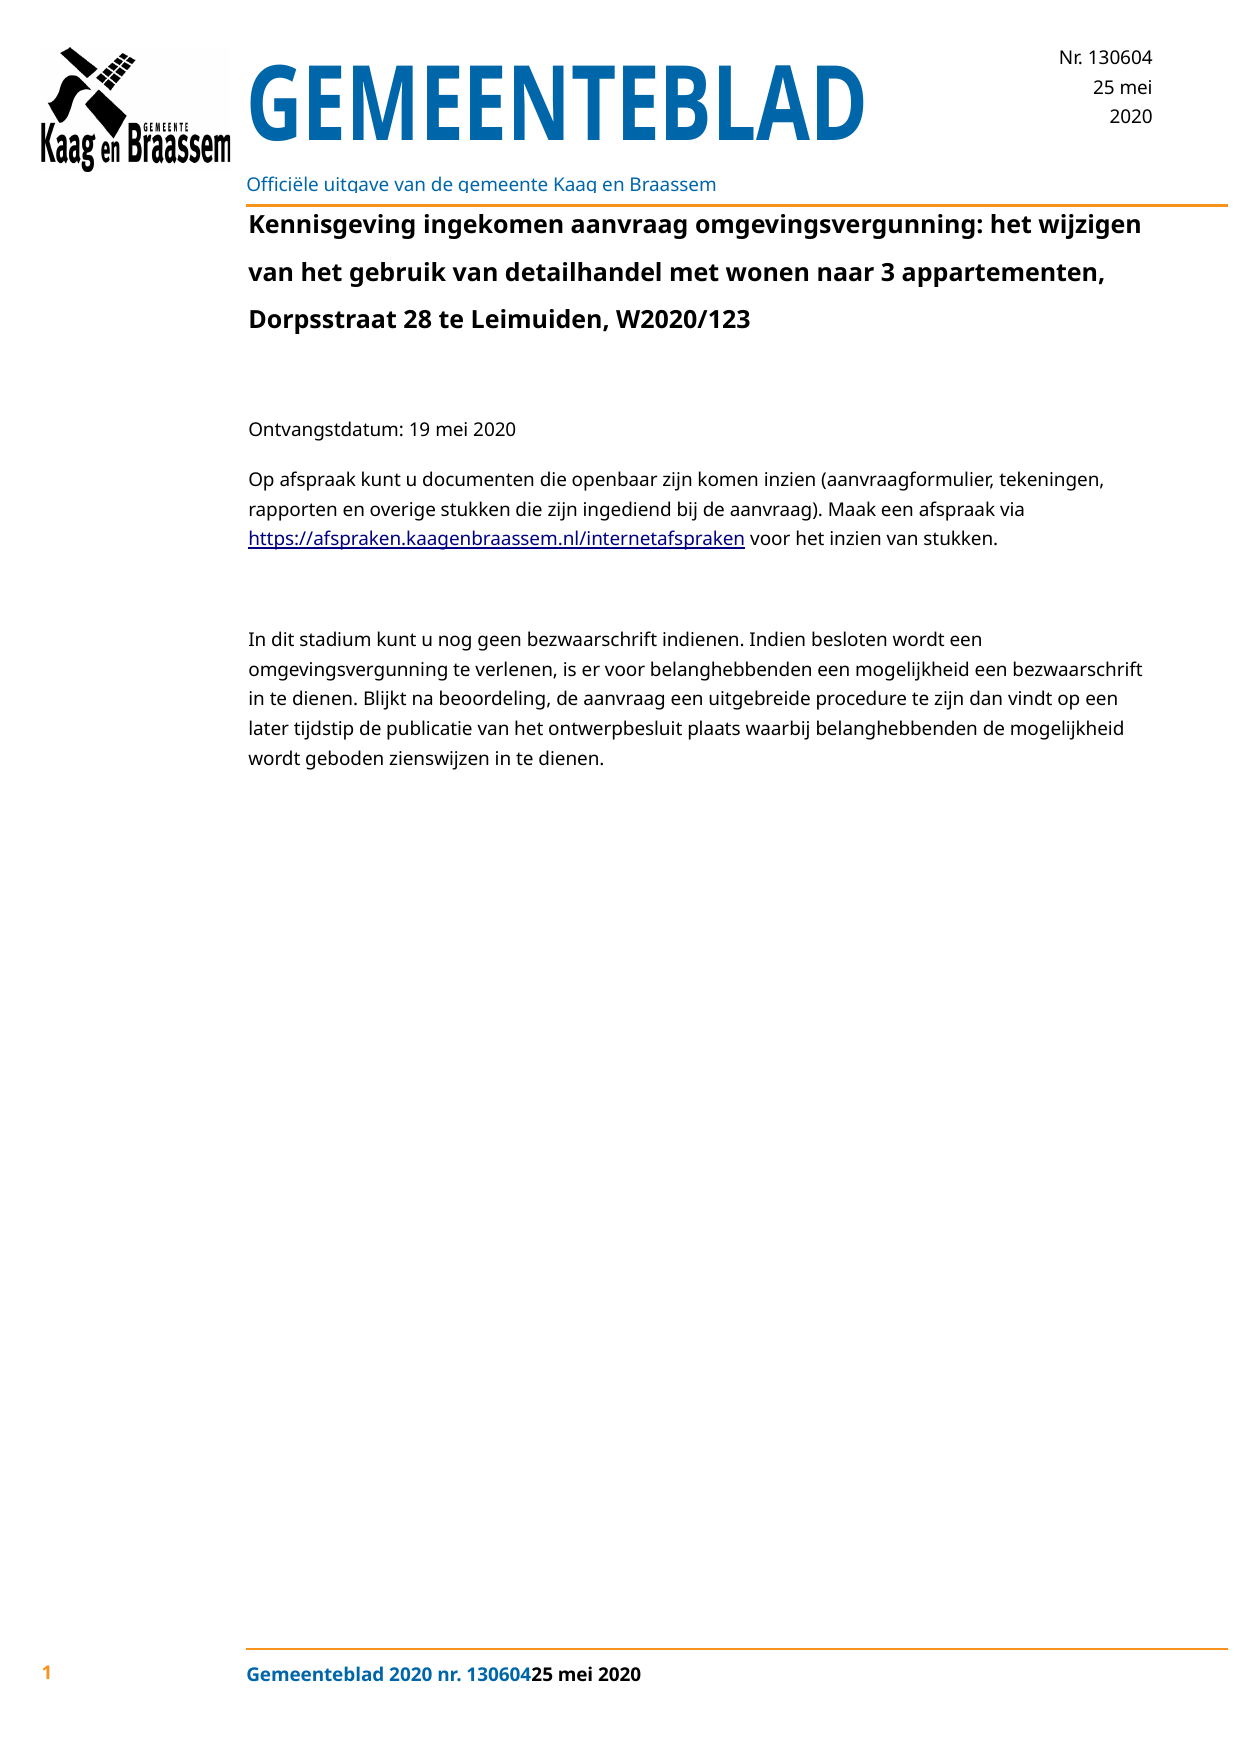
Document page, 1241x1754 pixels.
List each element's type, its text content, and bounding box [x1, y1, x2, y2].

text Ontvangstdatum: 19 mei 2020 [248, 416, 1152, 442]
text In dit stadium kunt u nog geen bezwaarschrift indienen. Indien besloten wordt een omgevingsvergunning te verlenen, is er voor belanghebbenden een mogelijkheid een bezwaarschrift in te dienen. Blijkt na beoordeling, de aanvraag een uitgebreide procedure te zijn dan vindt op een later tijdstip de publicatie van het ontwerpbesluit plaats waarbij belanghebbenden de mogelijkheid wordt geboden zienswijzen in te dienen. [248, 626, 1152, 770]
text Op afspraak kunt u documenten die openbaar zijn komen inzien (aanvraagformulier, tekeningen, rapporten en overige stukken die zijn ingediend bij de aanvraag). Maak een afspraak via https://afspraken.kaagenbraassem.nl/internetafspraken voor het inzien van stukken. [248, 466, 1152, 551]
picture [41, 47, 231, 172]
text Kennisgeving ingekomen aanvraag omgevingsvergunning: het wijzigen van het gebruik van detailhandel met wonen naar 3 appartementen, Dorpsstraat 28 te Leimuiden, W2020/123 [248, 207, 1152, 336]
